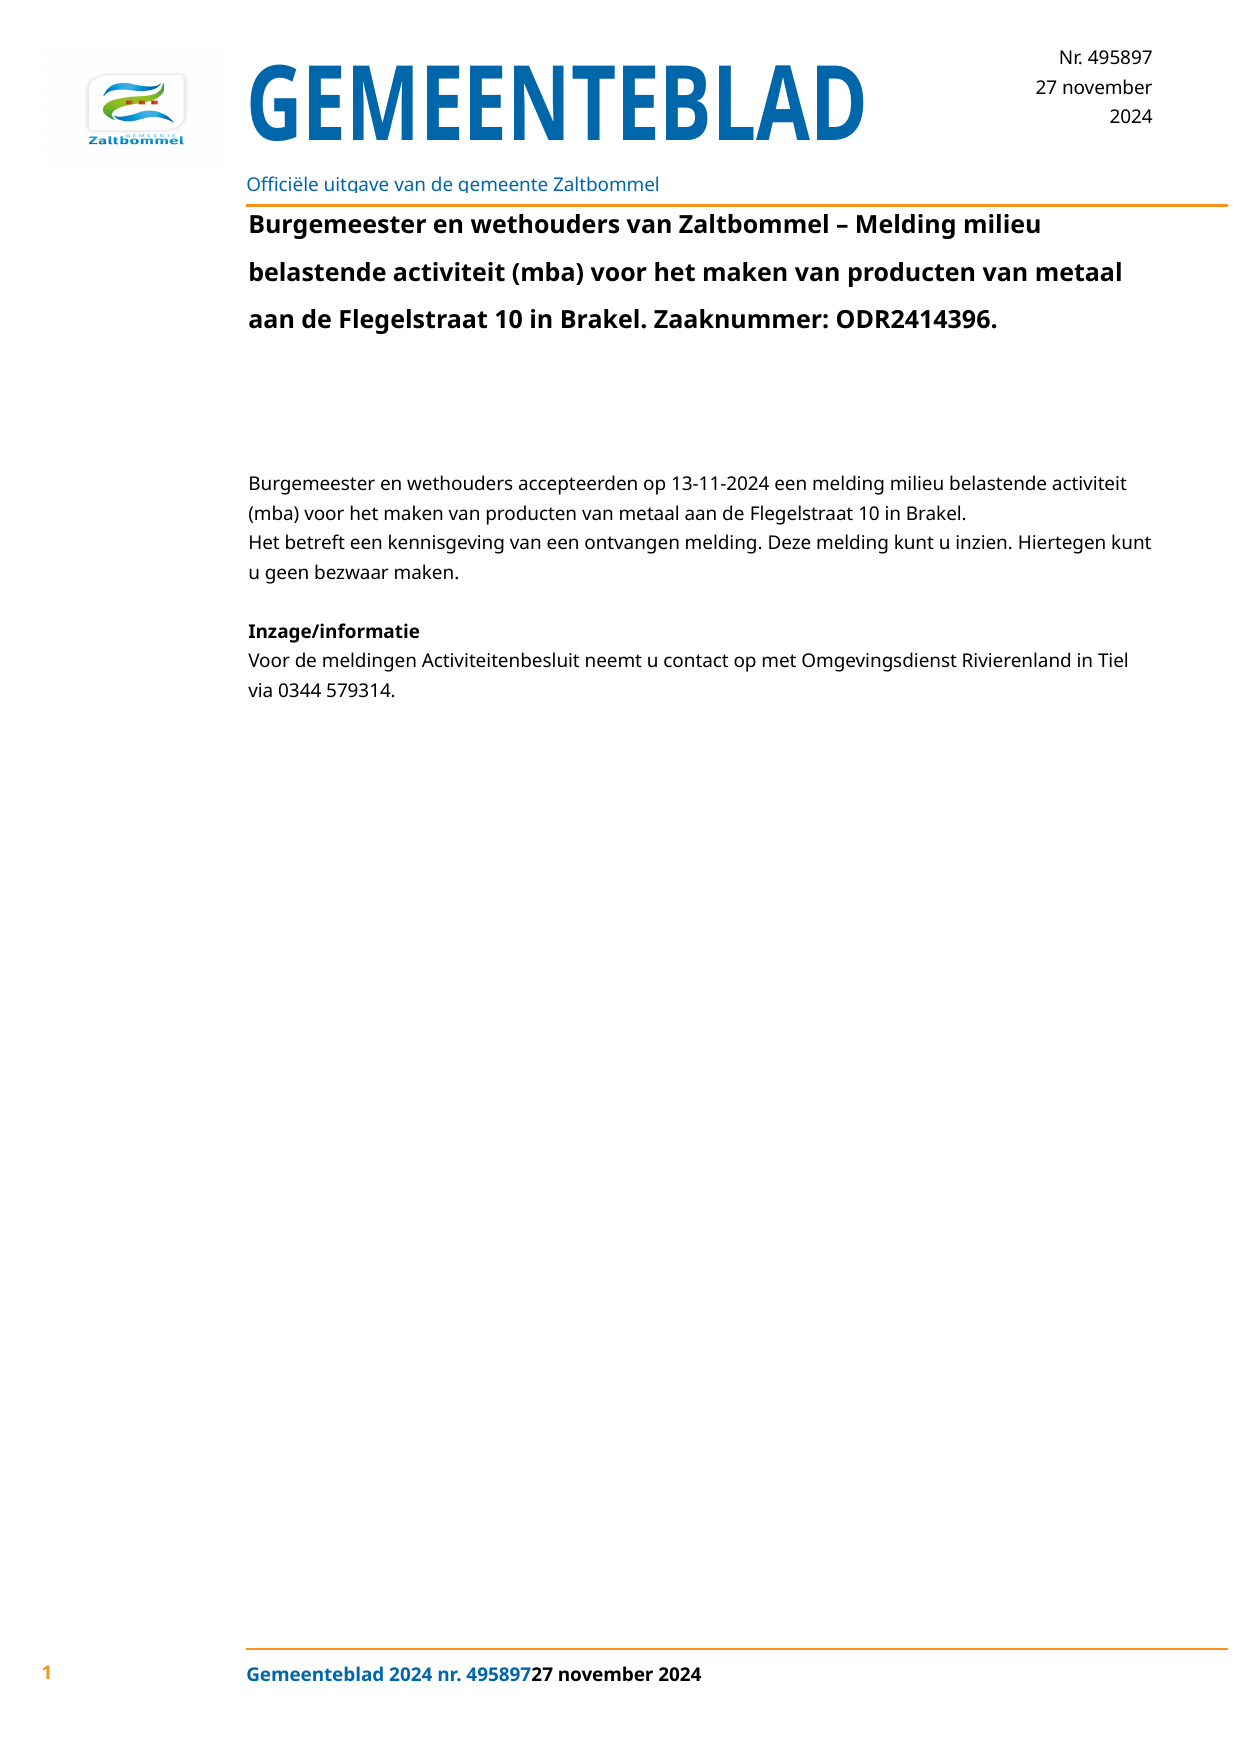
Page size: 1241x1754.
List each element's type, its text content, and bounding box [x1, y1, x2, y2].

text Inzage/informatie [248, 618, 1152, 644]
text Het betreft een kennisgeving van een ontvangen melding. Deze melding kunt u inzien. Hiertegen kunt u geen bezwaar maken. [248, 529, 1152, 584]
text Burgemeester en wethouders van Zaltbommel – Melding milieu belastende activiteit (mba) voor het maken van producten van metaal aan de Flegelstraat 10 in Brakel. Zaaknummer: ODR2414396. [248, 207, 1152, 336]
text Burgemeester en wethouders accepteerden op 13-11-2024 een melding milieu belastende activiteit (mba) voor het maken van producten van metaal aan de Flegelstraat 10 in Brakel. [248, 470, 1152, 525]
picture [41, 47, 231, 172]
text Voor de meldingen Activiteitenbesluit neemt u contact op met Omgevingsdienst Rivierenland in Tiel via 0344 579314. [248, 648, 1152, 703]
